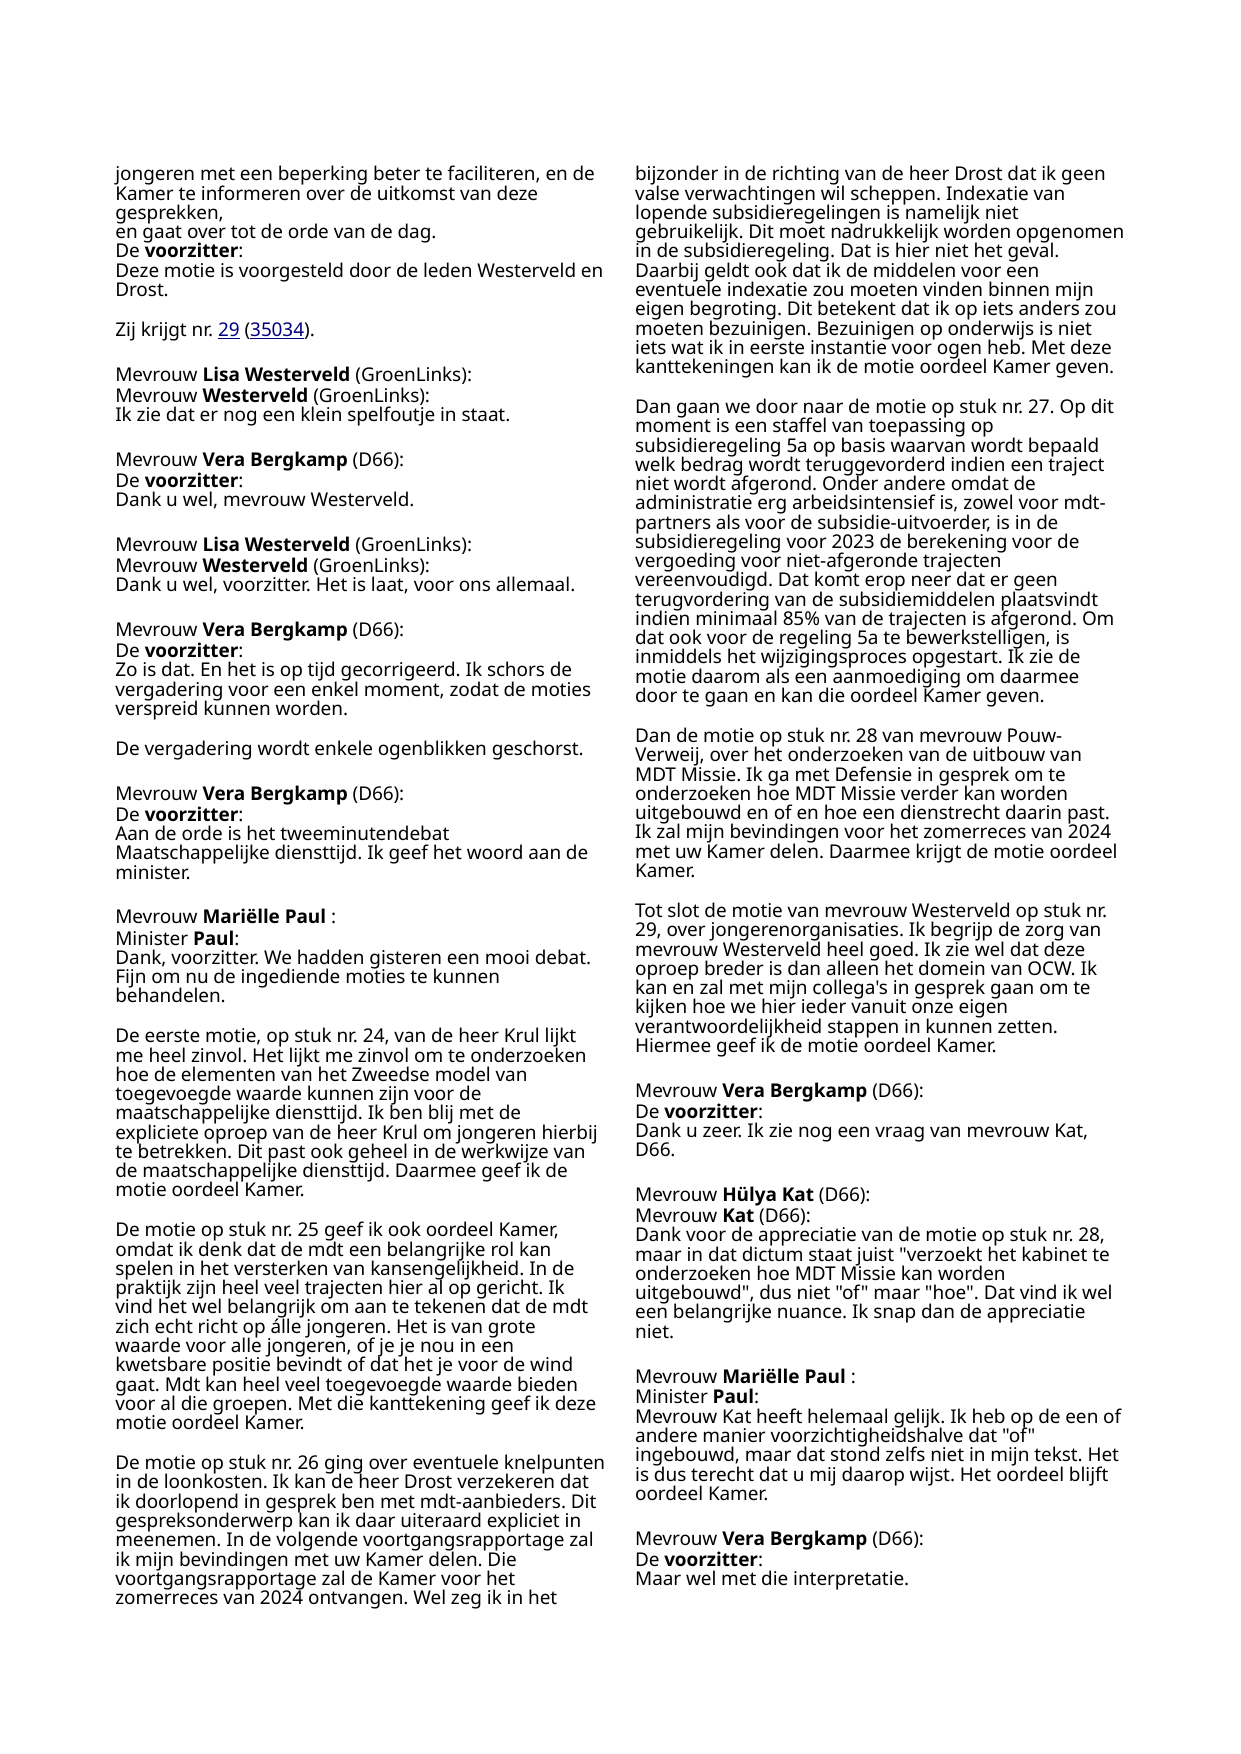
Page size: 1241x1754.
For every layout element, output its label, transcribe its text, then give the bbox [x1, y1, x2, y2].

text Maar wel met die interpretatie. [635, 1570, 1125, 1589]
text Mevrouw Westerveld (GroenLinks): [115, 387, 605, 406]
text De motie op stuk nr. 26 ging over eventuele knelpunten in de loonkosten. Ik kan de heer Drost verzekeren dat ik doorlopend in gesprek ben met mdt-aanbieders. Dit gespreksonderwerp kan ik daar uiteraard expliciet in meenemen. In de volgende voortgangsrapportage zal ik mijn bevindingen met uw Kamer delen. Die voortgangsrapportage zal de Kamer voor het zomerreces van 2024 ontvangen. Wel zeg ik in het [115, 1454, 605, 1608]
text Mevrouw Hülya Kat (D66): [635, 1181, 1125, 1207]
text De vergadering wordt enkele ogenblikken geschorst. [115, 740, 605, 759]
text Mevrouw Vera Bergkamp (D66): [635, 1525, 1125, 1551]
text Tot slot de motie van mevrouw Westerveld op stuk nr. 29, over jongerenorganisaties. Ik begrijp de zorg van mevrouw Westerveld heel goed. Ik zie wel dat deze oproep breder is dan alleen het domein van OCW. Ik kan en zal met mijn collega's in gesprek gaan om te kijken hoe we hier ieder vanuit onze eigen verantwoordelijkheid stappen in kunnen zetten. Hiermee geef ik de motie oordeel Kamer. [635, 902, 1125, 1056]
text Mevrouw Kat (D66): [635, 1207, 1125, 1226]
text Deze motie is voorgesteld door de leden Westerveld en Drost. [115, 262, 605, 300]
text Zo is dat. En het is op tijd gecorrigeerd. Ik schors de vergadering voor een enkel moment, zodat de moties verspreid kunnen worden. [115, 661, 605, 719]
text en gaat over tot de orde van de dag. [115, 223, 605, 242]
text Mevrouw Mariëlle Paul : [635, 1363, 1125, 1388]
text Dan de motie op stuk nr. 28 van mevrouw Pouw-Verweij, over het onderzoeken van de uitbouw van MDT Missie. Ik ga met Defensie in gesprek om te onderzoeken hoe MDT Missie verder kan worden uitgebouwd en of en hoe een dienstrecht daarin past. Ik zal mijn bevindingen voor het zomerreces van 2024 met uw Kamer delen. Daarmee krijgt de motie oordeel Kamer. [635, 727, 1125, 881]
text Dank u wel, mevrouw Westerveld. [115, 491, 605, 510]
text Minister Paul: [635, 1388, 1125, 1408]
text Zij krijgt nr. 29 (35034). [115, 321, 605, 340]
text Minister Paul: [115, 929, 605, 949]
text Mevrouw Vera Bergkamp (D66): [115, 446, 605, 472]
text Mevrouw Kat heeft helemaal gelijk. Ik heb op de een of andere manier voorzichtigheidshalve dat "of" ingebouwd, maar dat stond zelfs niet in mijn tekst. Het is dus terecht dat u mij daarop wijst. Het oordeel blijft oordeel Kamer. [635, 1408, 1125, 1504]
text Aan de orde is het tweeminutendebat Maatschappelijke diensttijd. Ik geef het woord aan de minister. [115, 825, 605, 883]
text De motie op stuk nr. 25 geef ik ook oordeel Kamer, omdat ik denk dat de mdt een belangrijke rol kan spelen in het versterken van kansengelijkheid. In de praktijk zijn heel veel trajecten hier al op gericht. Ik vind het wel belangrijk om aan te tekenen dat de mdt zich echt richt op álle jongeren. Het is van grote waarde voor alle jongeren, of je je nou in een kwetsbare positie bevindt of dat het je voor de wind gaat. Mdt kan heel veel toegevoegde waarde bieden voor al die groepen. Met die kanttekening geef ik deze motie oordeel Kamer. [115, 1221, 605, 1433]
text Mevrouw Lisa Westerveld (GroenLinks): [115, 531, 605, 557]
text De eerste motie, op stuk nr. 24, van de heer Krul lijkt me heel zinvol. Het lijkt me zinvol om te onderzoeken hoe de elementen van het Zweedse model van toegevoegde waarde kunnen zijn voor de maatschappelijke diensttijd. Ik ben blij met de expliciete oproep van de heer Krul om jongeren hierbij te betrekken. Dit past ook geheel in de werkwijze van de maatschappelijke diensttijd. Daarmee geef ik de motie oordeel Kamer. [115, 1027, 605, 1201]
text De voorzitter: [635, 1551, 1125, 1570]
text Mevrouw Westerveld (GroenLinks): [115, 557, 605, 576]
text De voorzitter: [115, 806, 605, 825]
text Mevrouw Vera Bergkamp (D66): [635, 1077, 1125, 1103]
text Dank u zeer. Ik zie nog een vraag van mevrouw Kat, D66. [635, 1122, 1125, 1161]
text bijzonder in de richting van de heer Drost dat ik geen valse verwachtingen wil scheppen. Indexatie van lopende subsidieregelingen is namelijk niet gebruikelijk. Dit moet nadrukkelijk worden opgenomen in de subsidieregeling. Dat is hier niet het geval. Daarbij geldt ook dat ik de middelen voor een eventuele indexatie zou moeten vinden binnen mijn eigen begroting. Dit betekent dat ik op iets anders zou moeten bezuinigen. Bezuinigen op onderwijs is niet iets wat ik in eerste instantie voor ogen heb. Met deze kanttekeningen kan ik de motie oordeel Kamer geven. [635, 165, 1125, 377]
text Dank voor de appreciatie van de motie op stuk nr. 28, maar in dat dictum staat juist "verzoekt het kabinet te onderzoeken hoe MDT Missie kan worden uitgebouwd", dus niet "of" maar "hoe". Dat vind ik wel een belangrijke nuance. Ik snap dan de appreciatie niet. [635, 1226, 1125, 1342]
text jongeren met een beperking beter te faciliteren, en de Kamer te informeren over de uitkomst van deze gesprekken, [115, 165, 605, 223]
text Mevrouw Mariëlle Paul : [115, 904, 605, 929]
text De voorzitter: [115, 642, 605, 661]
text De voorzitter: [115, 472, 605, 491]
text Mevrouw Lisa Westerveld (GroenLinks): [115, 361, 605, 387]
text De voorzitter: [635, 1103, 1125, 1122]
text Mevrouw Vera Bergkamp (D66): [115, 780, 605, 806]
text Dan gaan we door naar de motie op stuk nr. 27. Op dit moment is een staffel van toepassing op subsidieregeling 5a op basis waarvan wordt bepaald welk bedrag wordt teruggevorderd indien een traject niet wordt afgerond. Onder andere omdat de administratie erg arbeidsintensief is, zowel voor mdt-partners als voor de subsidie-uitvoerder, is in de subsidieregeling voor 2023 de berekening voor de vergoeding voor niet-afgeronde trajecten vereenvoudigd. Dat komt erop neer dat er geen terugvordering van de subsidiemiddelen plaatsvindt indien minimaal 85% van de trajecten is afgerond. Om dat ook voor de regeling 5a te bewerkstelligen, is inmiddels het wijzigingsproces opgestart. Ik zie de motie daarom als een aanmoediging om daarmee door te gaan en kan die oordeel Kamer geven. [635, 398, 1125, 706]
text Dank, voorzitter. We hadden gisteren een mooi debat. Fijn om nu de ingediende moties te kunnen behandelen. [115, 949, 605, 1007]
text Ik zie dat er nog een klein spelfoutje in staat. [115, 406, 605, 425]
text Dank u wel, voorzitter. Het is laat, voor ons allemaal. [115, 576, 605, 596]
text De voorzitter: [115, 242, 605, 262]
text Mevrouw Vera Bergkamp (D66): [115, 616, 605, 642]
